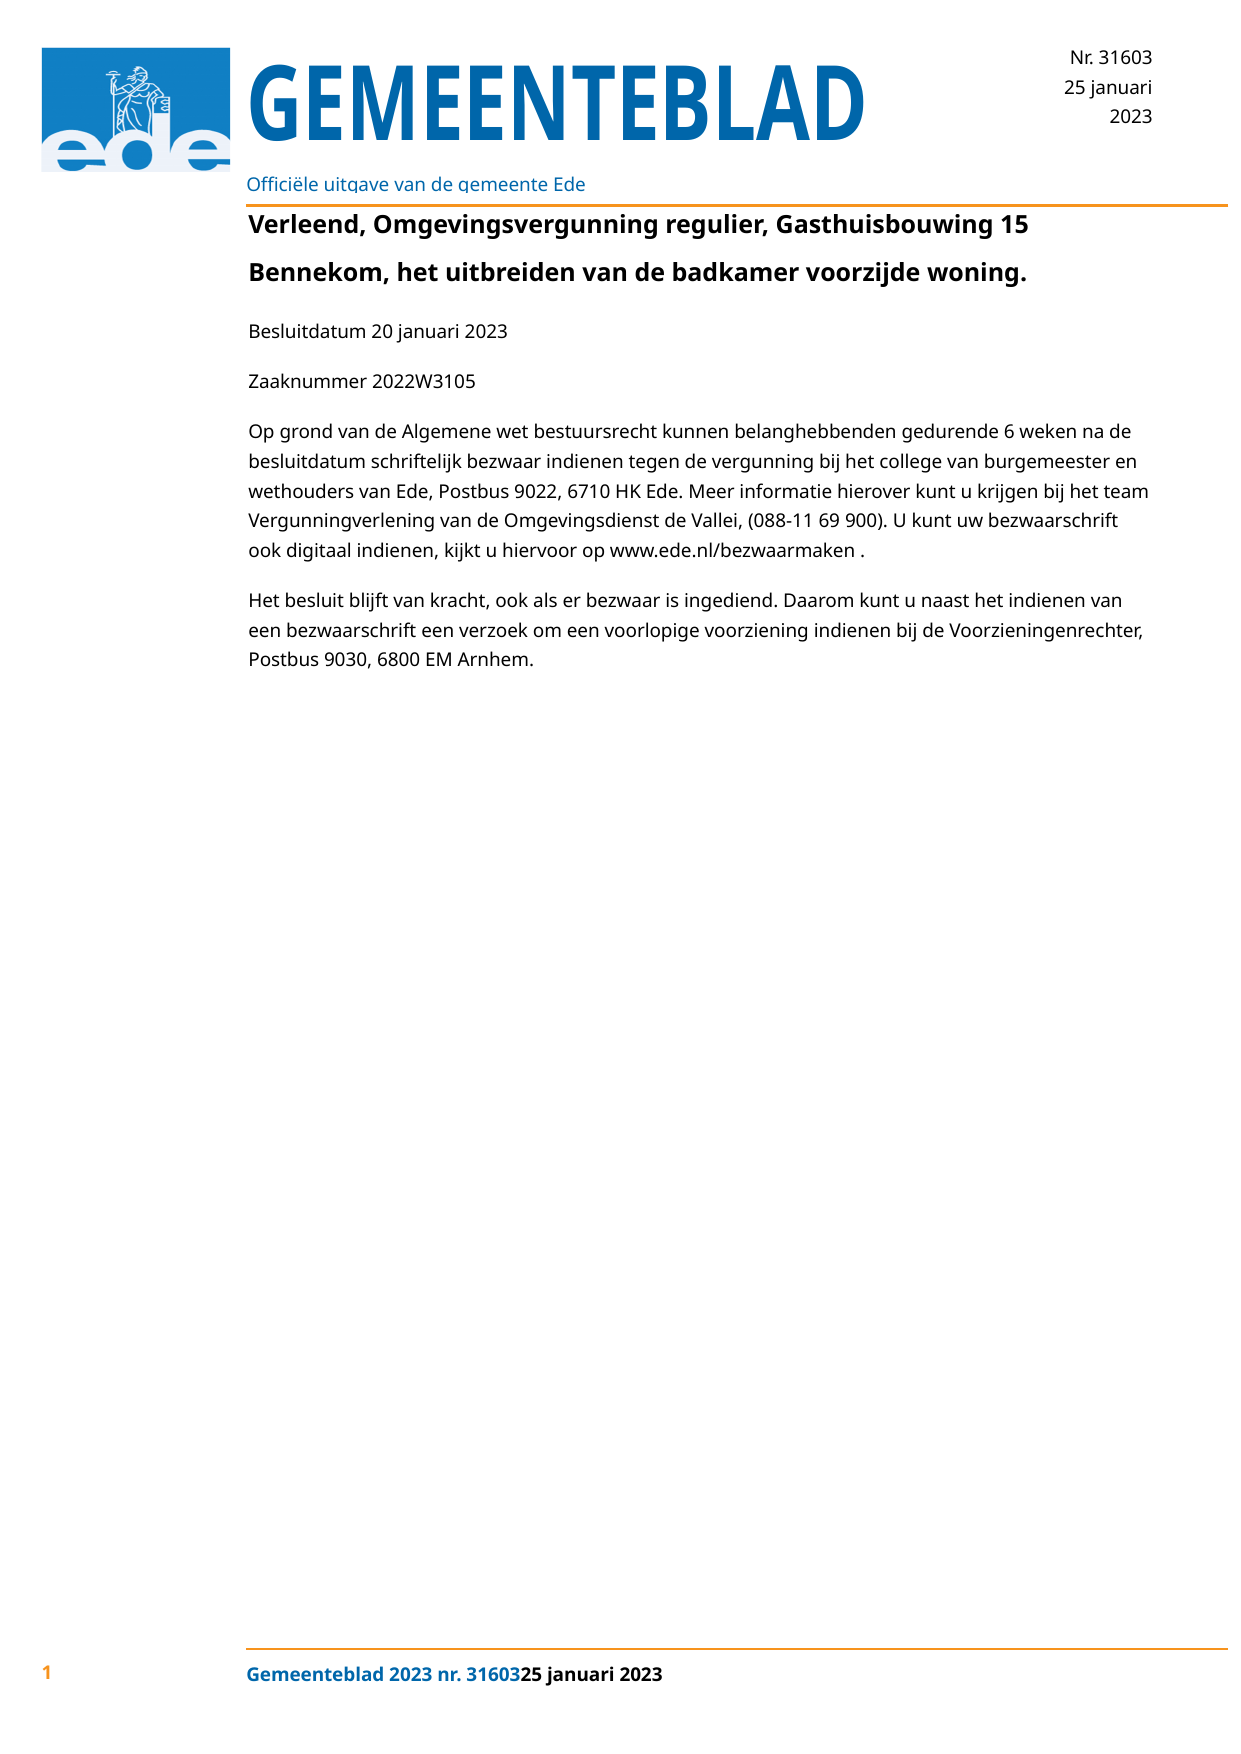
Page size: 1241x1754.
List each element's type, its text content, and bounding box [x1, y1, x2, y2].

text Op grond van de Algemene wet bestuursrecht kunnen belanghebbenden gedurende 6 weken na de besluitdatum schriftelijk bezwaar indienen tegen de vergunning bij het college van burgemeester en wethouders van Ede, Postbus 9022, 6710 HK Ede. Meer informatie hierover kunt u krijgen bij het team Vergunningverlening van de Omgevingsdienst de Vallei, (088-11 69 900). U kunt uw bezwaarschrift ook digitaal indienen, kijkt u hiervoor op www.ede.nl/bezwaarmaken . [248, 419, 1152, 563]
text Het besluit blijft van kracht, ook als er bezwaar is ingediend. Daarom kunt u naast het indienen van een bezwaarschrift een verzoek om een voorlopige voorziening indienen bij de Voorzieningenrechter, Postbus 9030, 6800 EM Arnhem. [248, 587, 1152, 672]
text Zaaknummer 2022W3105 [248, 368, 1152, 394]
text Verleend, Omgevingsvergunning regulier, Gasthuisbouwing 15 Bennekom, het uitbreiden van de badkamer voorzijde woning. [248, 207, 1152, 288]
text Besluitdatum 20 januari 2023 [248, 318, 1152, 344]
picture [41, 47, 231, 172]
